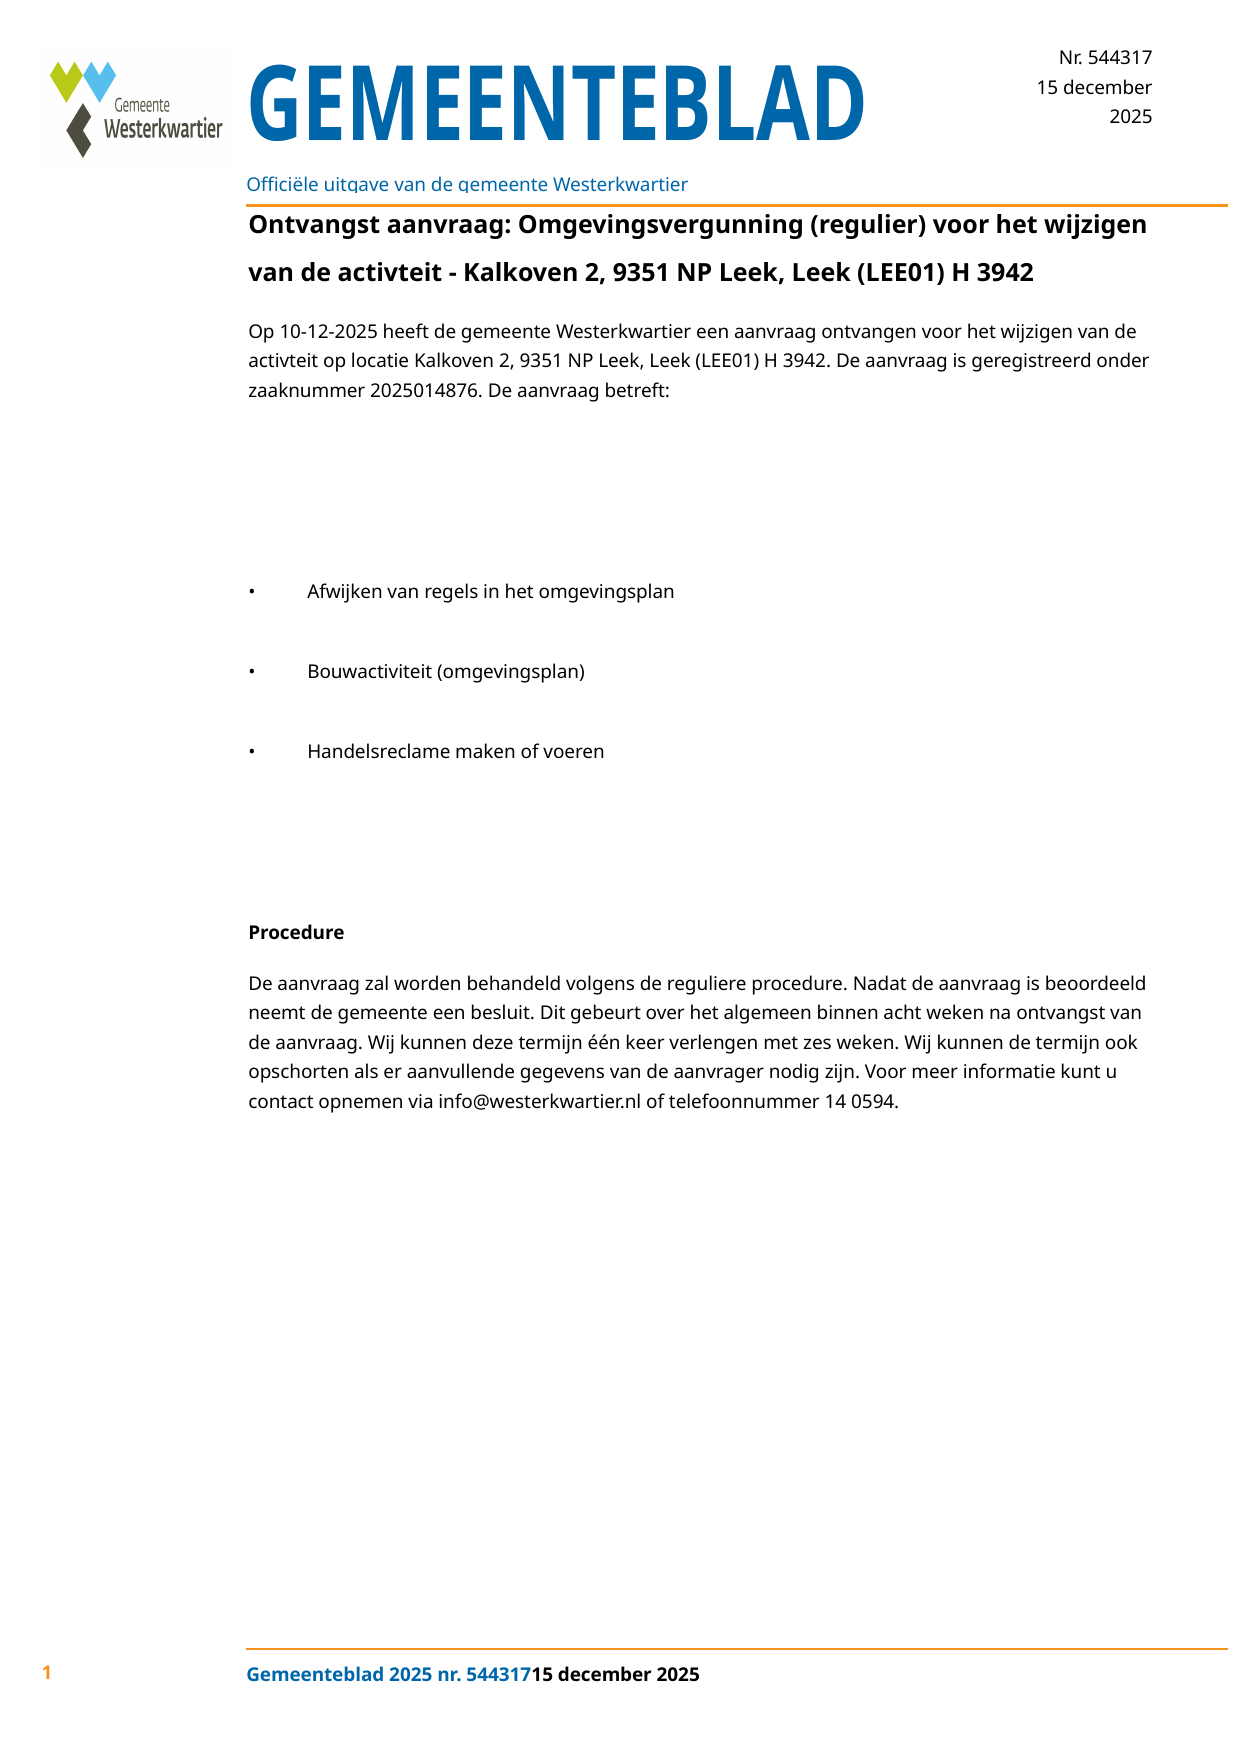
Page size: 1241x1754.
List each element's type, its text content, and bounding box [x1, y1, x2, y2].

text Procedure [248, 919, 1152, 945]
text Ontvangst aanvraag: Omgevingsvergunning (regulier) voor het wijzigen van de activteit - Kalkoven 2, 9351 NP Leek, Leek (LEE01) H 3942 [248, 207, 1152, 288]
text Op 10-12-2025 heeft de gemeente Westerkwartier een aanvraag ontvangen voor het wijzigen van de activteit op locatie Kalkoven 2, 9351 NP Leek, Leek (LEE01) H 3942. De aanvraag is geregistreerd onder zaaknummer 2025014876. De aanvraag betreft: [248, 318, 1152, 403]
list Bouwactiviteit (omgevingsplan) [248, 659, 1152, 684]
list Handelsreclame maken of voeren [248, 739, 1152, 764]
text De aanvraag zal worden behandeld volgens de reguliere procedure. Nadat de aanvraag is beoordeeld neemt de gemeente een besluit. Dit gebeurt over het algemeen binnen acht weken na ontvangst van de aanvraag. Wij kunnen deze termijn één keer verlengen met zes weken. Wij kunnen de termijn ook opschorten als er aanvullende gegevens van de aanvrager nodig zijn. Voor meer informatie kunt u contact opnemen via info@westerkwartier.nl of telefoonnummer 14 0594. [248, 970, 1152, 1114]
list Afwijken van regels in het omgevingsplan [248, 579, 1152, 604]
picture [41, 47, 231, 172]
